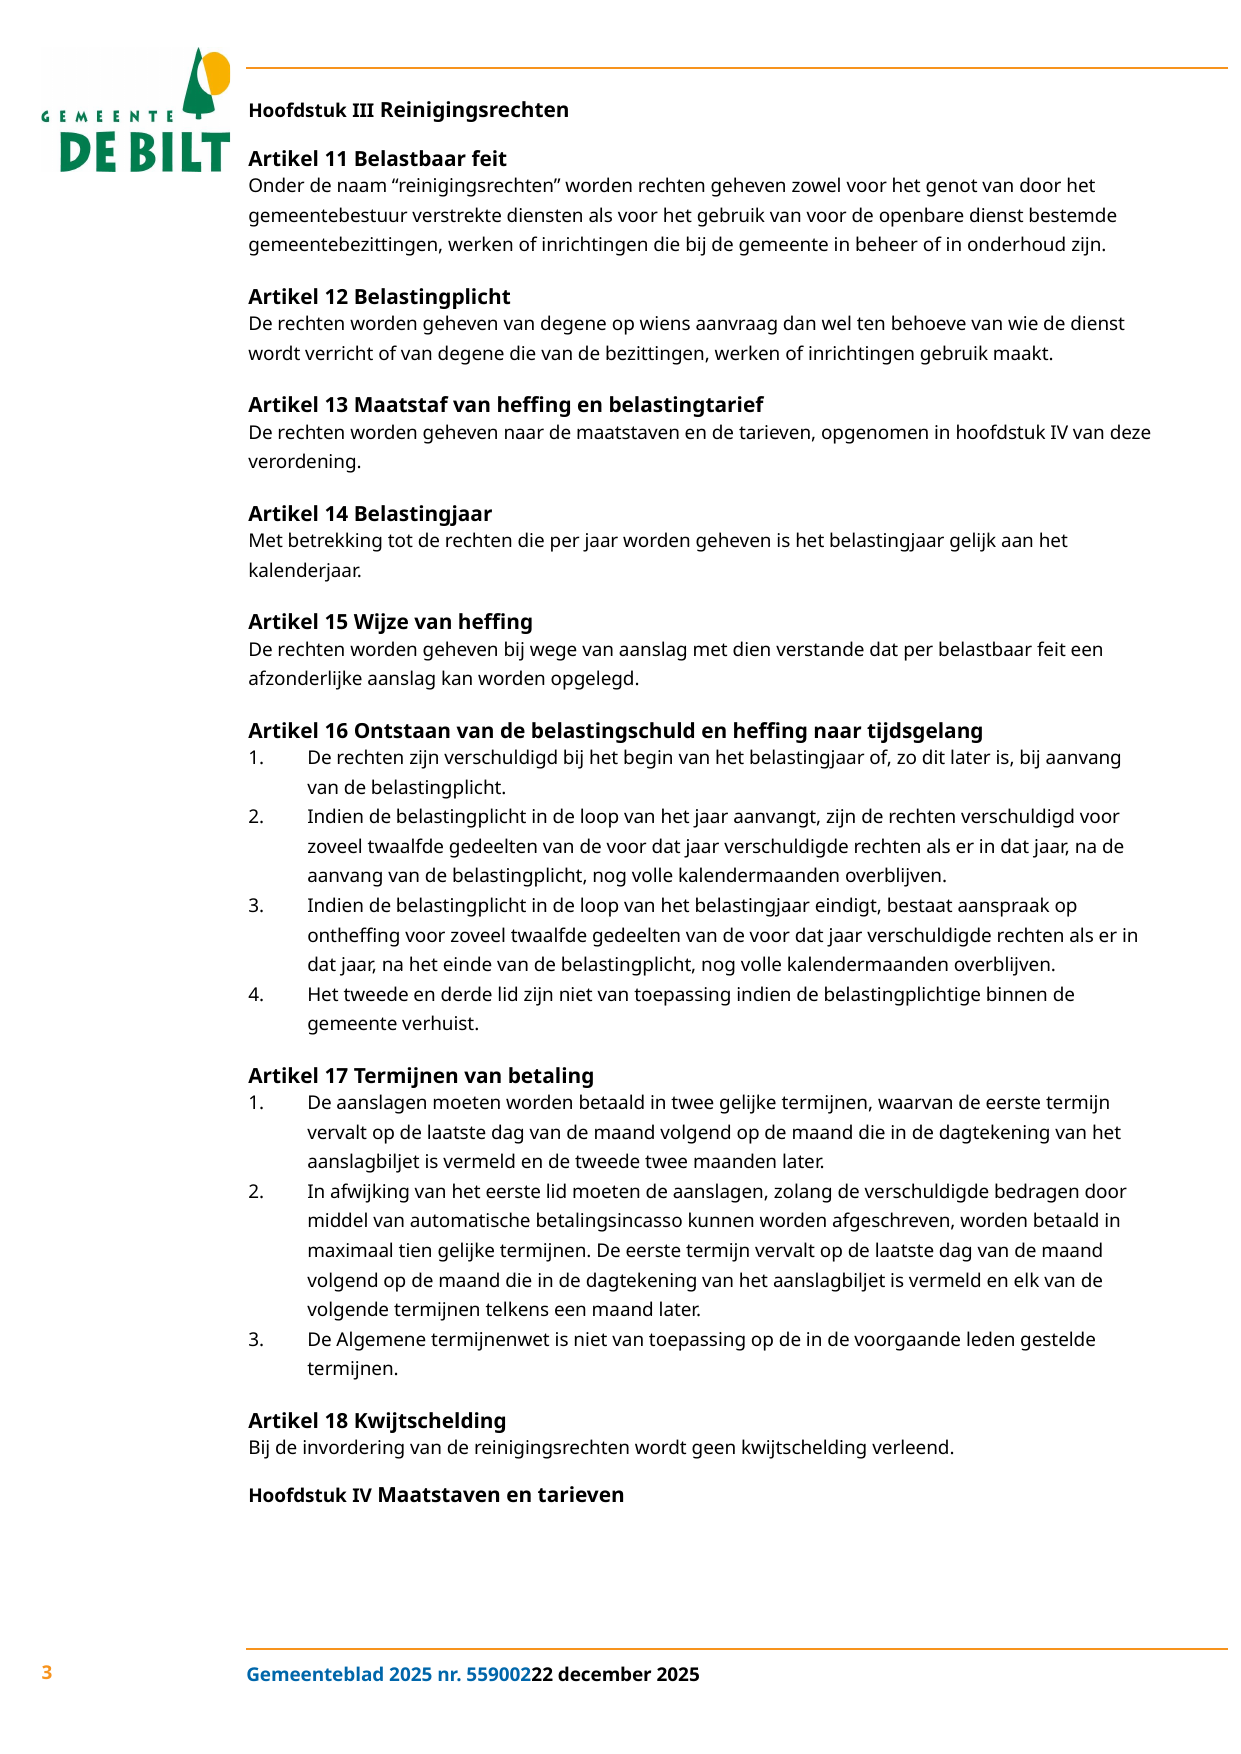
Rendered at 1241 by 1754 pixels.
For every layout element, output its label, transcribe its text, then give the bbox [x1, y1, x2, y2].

picture [41, 47, 231, 172]
text Artikel 17 Termijnen van betaling [248, 1061, 1152, 1089]
text Artikel 16 Ontstaan van de belastingschuld en heffing naar tijdsgelang [248, 716, 1152, 744]
text De rechten worden geheven van degene op wiens aanvraag dan wel ten behoeve van wie de dienst wordt verricht of van degene die van de bezittingen, werken of inrichtingen gebruik maakt. [248, 311, 1152, 366]
text Artikel 18 Kwijtschelding [248, 1406, 1152, 1434]
list Indien de belastingplicht in de loop van het belastingjaar eindigt, bestaat aanspraak op ontheffing voor zoveel twaalfde gedeelten van de voor dat jaar verschuldigde rechten als er in dat jaar, na het einde van de belastingplicht, nog volle kalendermaanden overblijven. [248, 892, 1152, 977]
text Met betrekking tot de rechten die per jaar worden geheven is het belastingjaar gelijk aan het kalenderjaar. [248, 527, 1152, 583]
text Hoofdstuk III Reinigingsrechten [248, 95, 1152, 123]
text Artikel 15 Wijze van heffing [248, 607, 1152, 636]
list De rechten zijn verschuldigd bij het begin van het belastingjaar of, zo dit later is, bij aanvang van de belastingplicht. [248, 744, 1152, 799]
list De Algemene termijnenwet is niet van toepassing op de in de voorgaande leden gestelde termijnen. [248, 1326, 1152, 1381]
list In afwijking van het eerste lid moeten de aanslagen, zolang de verschuldigde bedragen door middel van automatische betalingsincasso kunnen worden afgeschreven, worden betaald in maximaal tien gelijke termijnen. De eerste termijn vervalt op de laatste dag van de maand volgend op de maand die in de dagtekening van het aanslagbiljet is vermeld en elk van de volgende termijnen telkens een maand later. [248, 1178, 1152, 1322]
list De aanslagen moeten worden betaald in twee gelijke termijnen, waarvan de eerste termijn vervalt op de laatste dag van de maand volgend op de maand die in de dagtekening van het aanslagbiljet is vermeld en de tweede twee maanden later. [248, 1089, 1152, 1174]
text Artikel 11 Belastbaar feit [248, 144, 1152, 172]
text Hoofdstuk IV Maatstaven en tarieven [248, 1480, 1152, 1508]
text Artikel 13 Maatstaf van heffing en belastingtarief [248, 391, 1152, 419]
text De rechten worden geheven naar de maatstaven en de tarieven, opgenomen in hoofdstuk IV van deze verordening. [248, 419, 1152, 474]
list Indien de belastingplicht in de loop van het jaar aanvangt, zijn de rechten verschuldigd voor zoveel twaalfde gedeelten van de voor dat jaar verschuldigde rechten als er in dat jaar, na de aanvang van de belastingplicht, nog volle kalendermaanden overblijven. [248, 803, 1152, 888]
text Artikel 12 Belastingplicht [248, 282, 1152, 311]
text De rechten worden geheven bij wege van aanslag met dien verstande dat per belastbaar feit een afzonderlijke aanslag kan worden opgelegd. [248, 636, 1152, 691]
text Onder de naam “reinigingsrechten” worden rechten geheven zowel voor het genot van door het gemeentebestuur verstrekte diensten als voor het gebruik van voor de openbare dienst bestemde gemeentebezittingen, werken of inrichtingen die bij de gemeente in beheer of in onderhoud zijn. [248, 172, 1152, 257]
text Artikel 14 Belastingjaar [248, 499, 1152, 527]
list Het tweede en derde lid zijn niet van toepassing indien de belastingplichtige binnen de gemeente verhuist. [248, 981, 1152, 1036]
text Bij de invordering van de reinigingsrechten wordt geen kwijtschelding verleend. [248, 1434, 1152, 1460]
